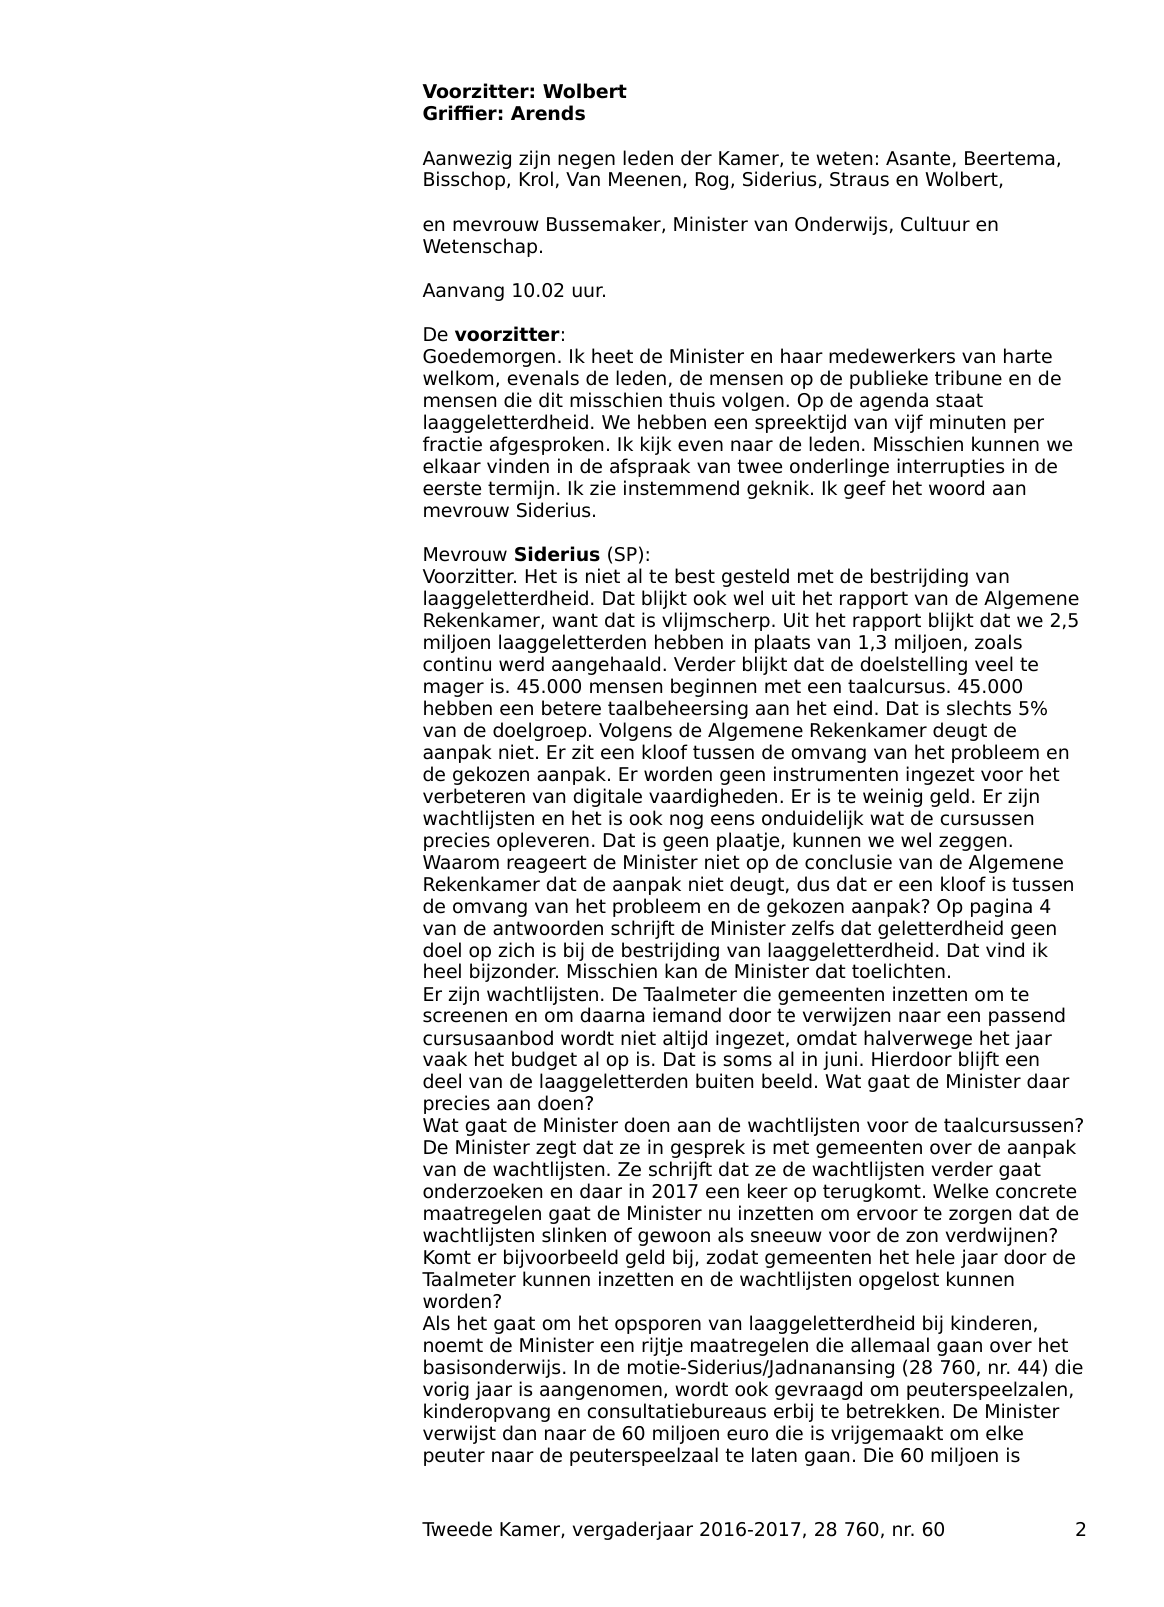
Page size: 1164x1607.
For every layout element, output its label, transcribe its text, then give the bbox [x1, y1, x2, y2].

text Wat gaat de Minister doen aan de wachtlijsten voor de taalcursussen? De Minister zegt dat ze in gesprek is met gemeenten over de aanpak van de wachtlijsten. Ze schrijft dat ze de wachtlijsten verder gaat onderzoeken en daar in 2017 een keer op terugkomt. Welke concrete maatregelen gaat de Minister nu inzetten om ervoor te zorgen dat de wachtlijsten slinken of gewoon als sneeuw voor de zon verdwijnen? Komt er bijvoorbeeld geld bij, zodat gemeenten het hele jaar door de Taalmeter kunnen inzetten en de wachtlijsten opgelost kunnen worden? [422, 1115, 1087, 1313]
text Waarom reageert de Minister niet op de conclusie van de Algemene Rekenkamer dat de aanpak niet deugt, dus dat er een kloof is tussen de omvang van het probleem en de gekozen aanpak? Op pagina 4 van de antwoorden schrijft de Minister zelfs dat geletterdheid geen doel op zich is bij de bestrijding van laaggeletterdheid. Dat vind ik heel bijzonder. Misschien kan de Minister dat toelichten. [422, 852, 1087, 983]
text Er zijn wachtlijsten. De Taalmeter die gemeenten inzetten om te screenen en om daarna iemand door te verwijzen naar een passend cursusaanbod wordt niet altijd ingezet, omdat halverwege het jaar vaak het budget al op is. Dat is soms al in juni. Hierdoor blijft een deel van de laaggeletterden buiten beeld. Wat gaat de Minister daar precies aan doen? [422, 983, 1087, 1115]
text Voorzitter. Het is niet al te best gesteld met de bestrijding van laaggeletterdheid. Dat blijkt ook wel uit het rapport van de Algemene Rekenkamer, want dat is vlijmscherp. Uit het rapport blijkt dat we 2,5 miljoen laaggeletterden hebben in plaats van 1,3 miljoen, zoals continu werd aangehaald. Verder blijkt dat de doelstelling veel te mager is. 45.000 mensen beginnen met een taalcursus. 45.000 hebben een betere taalbeheersing aan het eind. Dat is slechts 5% van de doelgroep. Volgens de Algemene Rekenkamer deugt de aanpak niet. Er zit een kloof tussen de omvang van het probleem en de gekozen aanpak. Er worden geen instrumenten ingezet voor het verbeteren van digitale vaardigheden. Er is te weinig geld. Er zijn wachtlijsten en het is ook nog eens onduidelijk wat de cursussen precies opleveren. Dat is geen plaatje, kunnen we wel zeggen. [422, 566, 1087, 852]
text Aanvang 10.02 uur. [422, 280, 1087, 302]
text Mevrouw Siderius (SP): [422, 544, 1087, 566]
text Goedemorgen. Ik heet de Minister en haar medewerkers van harte welkom, evenals de leden, de mensen op de publieke tribune en de mensen die dit misschien thuis volgen. Op de agenda staat laaggeletterdheid. We hebben een spreektijd van vijf minuten per fractie afgesproken. Ik kijk even naar de leden. Misschien kunnen we elkaar vinden in de afspraak van twee onderlinge interrupties in de eerste termijn. Ik zie instemmend geknik. Ik geef het woord aan mevrouw Siderius. [422, 346, 1087, 522]
text en mevrouw Bussemaker, Minister van Onderwijs, Cultuur en Wetenschap. [422, 213, 1087, 257]
text Aanwezig zijn negen leden der Kamer, te weten: Asante, Beertema, Bisschop, Krol, Van Meenen, Rog, Siderius, Straus en Wolbert, [422, 147, 1087, 191]
text Als het gaat om het opsporen van laaggeletterdheid bij kinderen, noemt de Minister een rijtje maatregelen die allemaal gaan over het basisonderwijs. In de motie-Siderius/Jadnanansing (28 760, nr. 44) die vorig jaar is aangenomen, wordt ook gevraagd om peuterspeelzalen, kinderopvang en consultatiebureaus erbij te betrekken. De Minister verwijst dan naar de 60 miljoen euro die is vrijgemaakt om elke peuter naar de peuterspeelzaal te laten gaan. Die 60 miljoen is [422, 1313, 1087, 1467]
text De voorzitter: [422, 324, 1087, 346]
text Voorzitter: Wolbert [422, 81, 1087, 103]
text Griffier: Arends [422, 103, 1087, 125]
